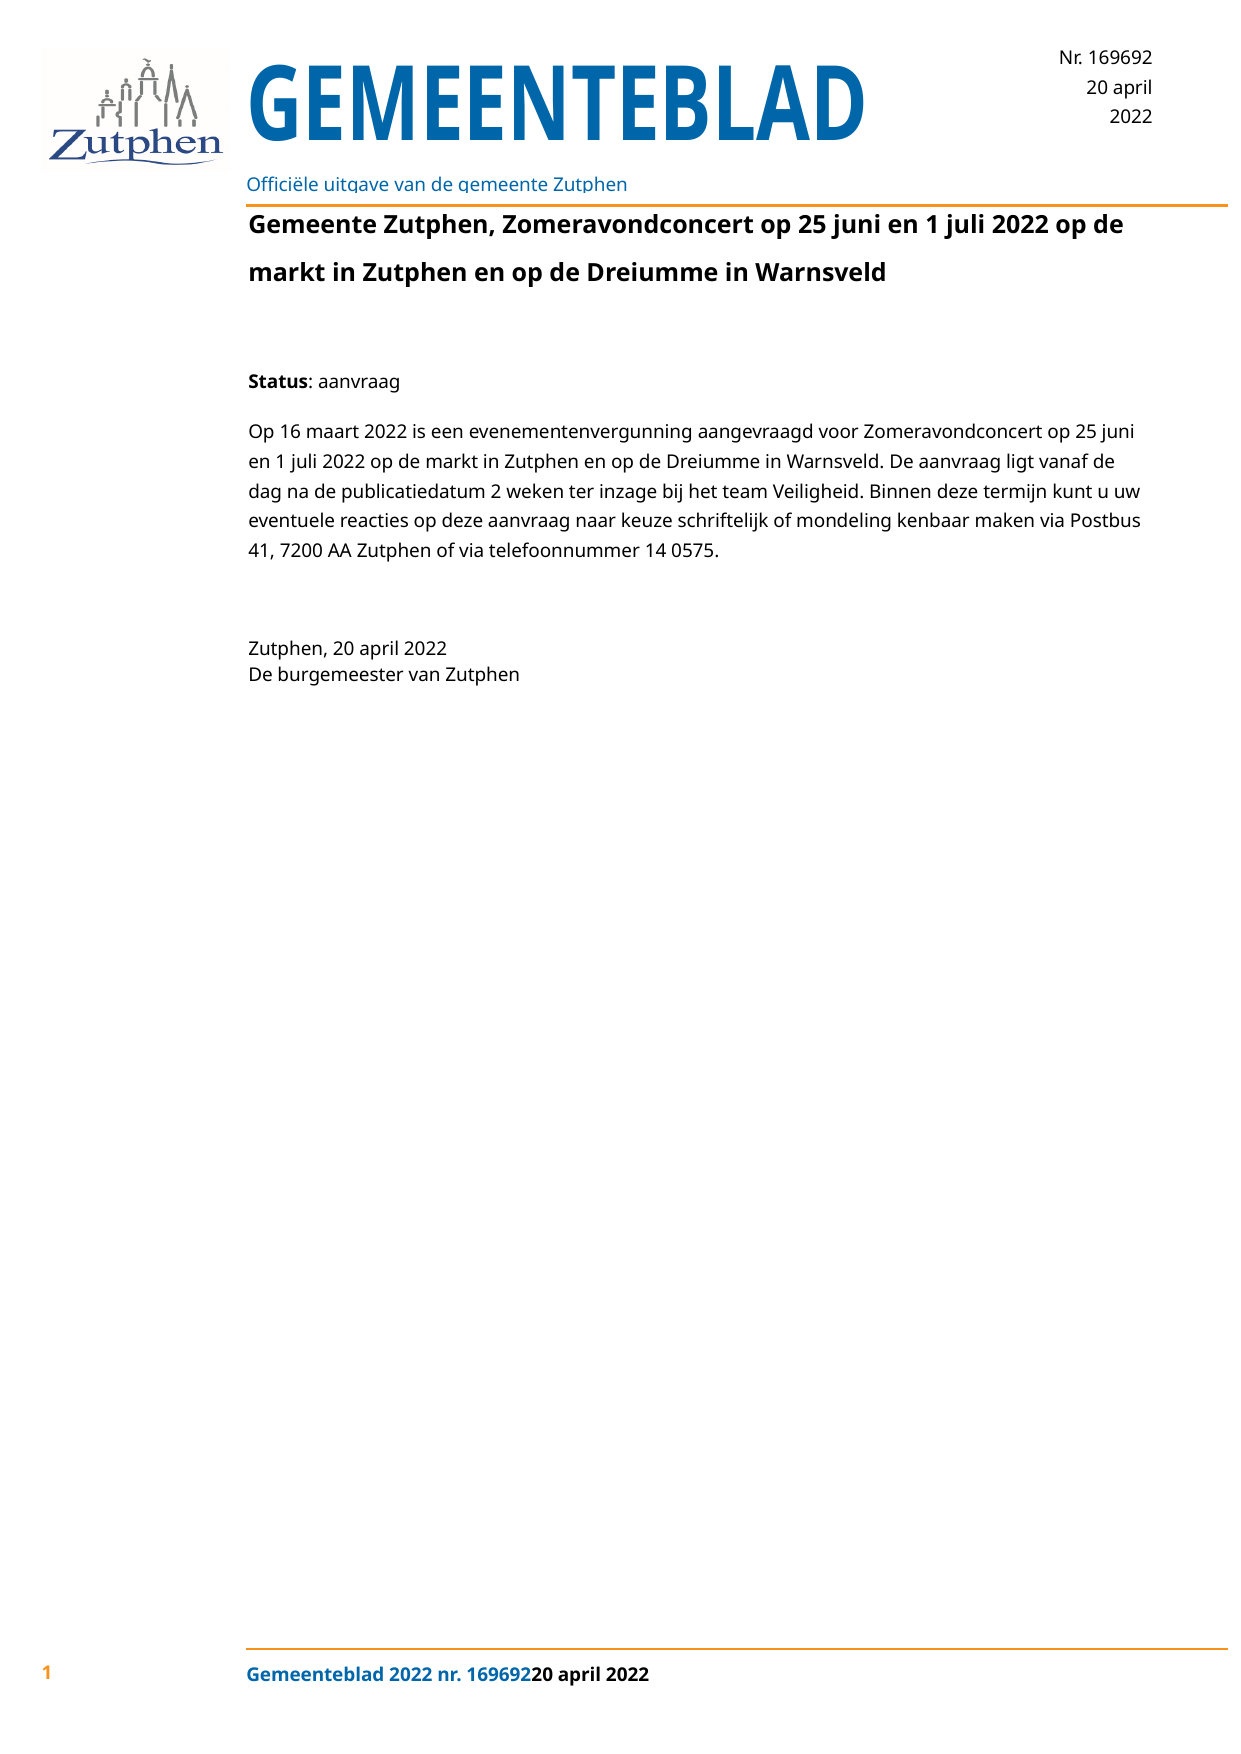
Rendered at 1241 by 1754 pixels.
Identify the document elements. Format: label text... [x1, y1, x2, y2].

text Gemeente Zutphen, Zomeravondconcert op 25 juni en 1 juli 2022 op de markt in Zutphen en op de Dreiumme in Warnsveld [248, 207, 1152, 288]
text De burgemeester van Zutphen [248, 661, 1152, 687]
picture [41, 47, 231, 172]
text Zutphen, 20 april 2022 [248, 635, 1152, 661]
text Status: aanvraag [248, 368, 1152, 394]
text Op 16 maart 2022 is een evenementenvergunning aangevraagd voor Zomeravondconcert op 25 juni en 1 juli 2022 op de markt in Zutphen en op de Dreiumme in Warnsveld. De aanvraag ligt vanaf de dag na de publicatiedatum 2 weken ter inzage bij het team Veiligheid. Binnen deze termijn kunt u uw eventuele reacties op deze aanvraag naar keuze schriftelijk of mondeling kenbaar maken via Postbus 41, 7200 AA Zutphen of via telefoonnummer 14 0575. [248, 419, 1152, 563]
